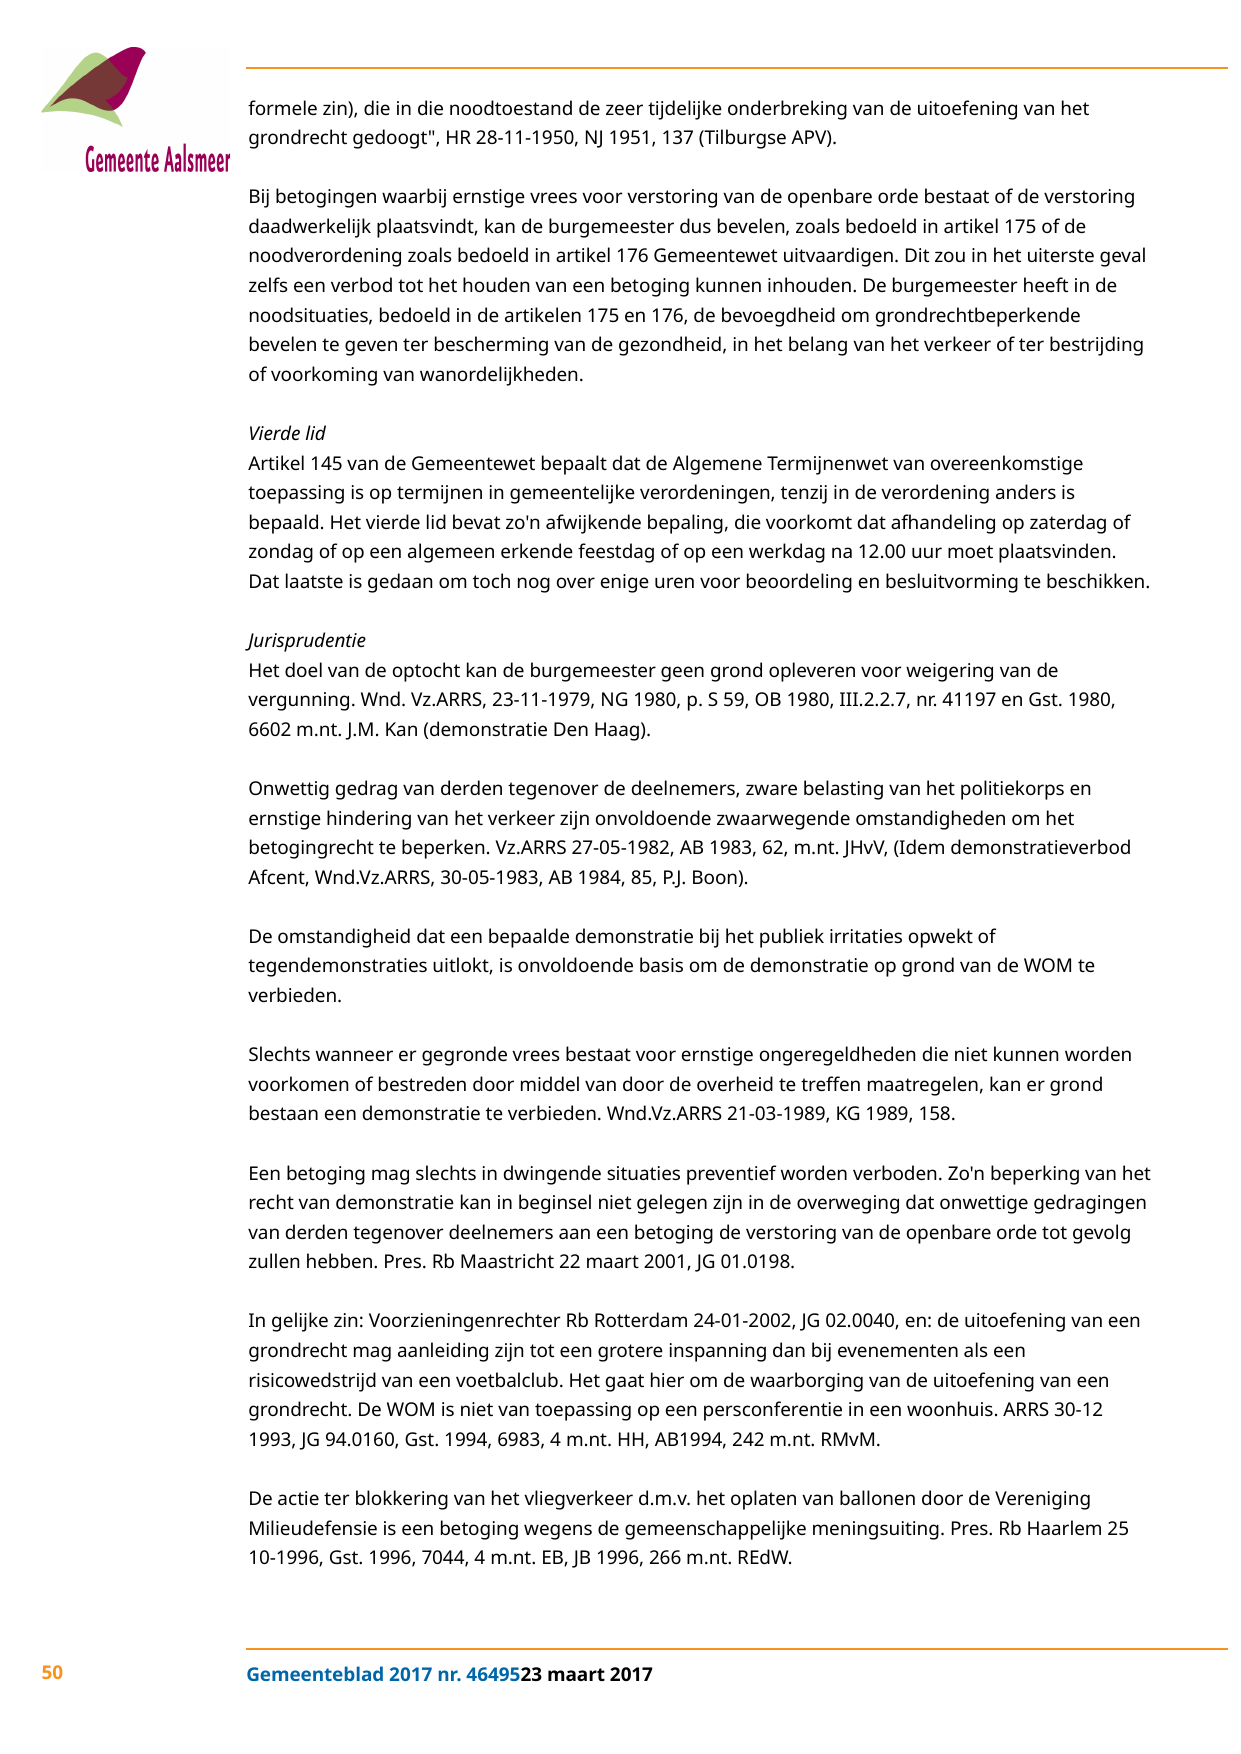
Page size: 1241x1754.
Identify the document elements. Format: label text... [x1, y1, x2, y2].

text In gelijke zin: Voorzieningenrechter Rb Rotterdam 24-01-2002, JG 02.0040, en: de uitoefening van een grondrecht mag aanleiding zijn tot een grotere inspanning dan bij evenementen als een risicowedstrijd van een voetbalclub. Het gaat hier om de waarborging van de uitoefening van een grondrecht. De WOM is niet van toepassing op een persconferentie in een woonhuis. ARRS 30-12 1993, JG 94.0160, Gst. 1994, 6983, 4 m.nt. HH, AB1994, 242 m.nt. RMvM. [248, 1308, 1152, 1452]
picture [41, 47, 231, 172]
text Onwettig gedrag van derden tegenover de deelnemers, zware belasting van het politiekorps en ernstige hindering van het verkeer zijn onvoldoende zwaarwegende omstandigheden om het betogingrecht te beperken. Vz.ARRS 27-05-1982, AB 1983, 62, m.nt. JHvV, (Idem demonstratieverbod Afcent, Wnd.Vz.ARRS, 30-05-1983, AB 1984, 85, P.J. Boon). [248, 775, 1152, 890]
text formele zin), die in die noodtoestand de zeer tijdelijke onderbreking van de uitoefening van het grondrecht gedoogt", HR 28-11-1950, NJ 1951, 137 (Tilburgse APV). [248, 95, 1152, 150]
text De omstandigheid dat een bepaalde demonstratie bij het publiek irritaties opwekt of tegendemonstraties uitlokt, is onvoldoende basis om de demonstratie op grond van de WOM te verbieden. [248, 923, 1152, 1008]
text Bij betogingen waarbij ernstige vrees voor verstoring van de openbare orde bestaat of de verstoring daadwerkelijk plaatsvindt, kan de burgemeester dus bevelen, zoals bedoeld in artikel 175 of de noodverordening zoals bedoeld in artikel 176 Gemeentewet uitvaardigen. Dit zou in het uiterste geval zelfs een verbod tot het houden van een betoging kunnen inhouden. De burgemeester heeft in de noodsituaties, bedoeld in de artikelen 175 en 176, de bevoegdheid om grondrechtbeperkende bevelen te geven ter bescherming van de gezondheid, in het belang van het verkeer of ter bestrijding of voorkoming van wanordelijkheden. [248, 183, 1152, 387]
text Jurisprudentie [248, 627, 1152, 653]
text Artikel 145 van de Gemeentewet bepaalt dat de Algemene Termijnenwet van overeenkomstige toepassing is op termijnen in gemeentelijke verordeningen, tenzij in de verordening anders is bepaald. Het vierde lid bevat zo'n afwijkende bepaling, die voorkomt dat afhandeling op zaterdag of zondag of op een algemeen erkende feestdag of op een werkdag na 12.00 uur moet plaatsvinden. Dat laatste is gedaan om toch nog over enige uren voor beoordeling en besluitvorming te beschikken. [248, 450, 1152, 594]
text De actie ter blokkering van het vliegverkeer d.m.v. het oplaten van ballonen door de Vereniging Milieudefensie is een betoging wegens de gemeenschappelijke meningsuiting. Pres. Rb Haarlem 25 10-1996, Gst. 1996, 7044, 4 m.nt. EB, JB 1996, 266 m.nt. REdW. [248, 1485, 1152, 1570]
text Het doel van de optocht kan de burgemeester geen grond opleveren voor weigering van de vergunning. Wnd. Vz.ARRS, 23-11-1979, NG 1980, p. S 59, OB 1980, III.2.2.7, nr. 41197 en Gst. 1980, 6602 m.nt. J.M. Kan (demonstratie Den Haag). [248, 657, 1152, 742]
text Een betoging mag slechts in dwingende situaties preventief worden verboden. Zo'n beperking van het recht van demonstratie kan in beginsel niet gelegen zijn in de overweging dat onwettige gedragingen van derden tegenover deelnemers aan een betoging de verstoring van de openbare orde tot gevolg zullen hebben. Pres. Rb Maastricht 22 maart 2001, JG 01.0198. [248, 1160, 1152, 1274]
text Vierde lid [248, 420, 1152, 446]
text Slechts wanneer er gegronde vrees bestaat voor ernstige ongeregeldheden die niet kunnen worden voorkomen of bestreden door middel van door de overheid te treffen maatregelen, kan er grond bestaan een demonstratie te verbieden. Wnd.Vz.ARRS 21-03-1989, KG 1989, 158. [248, 1041, 1152, 1126]
